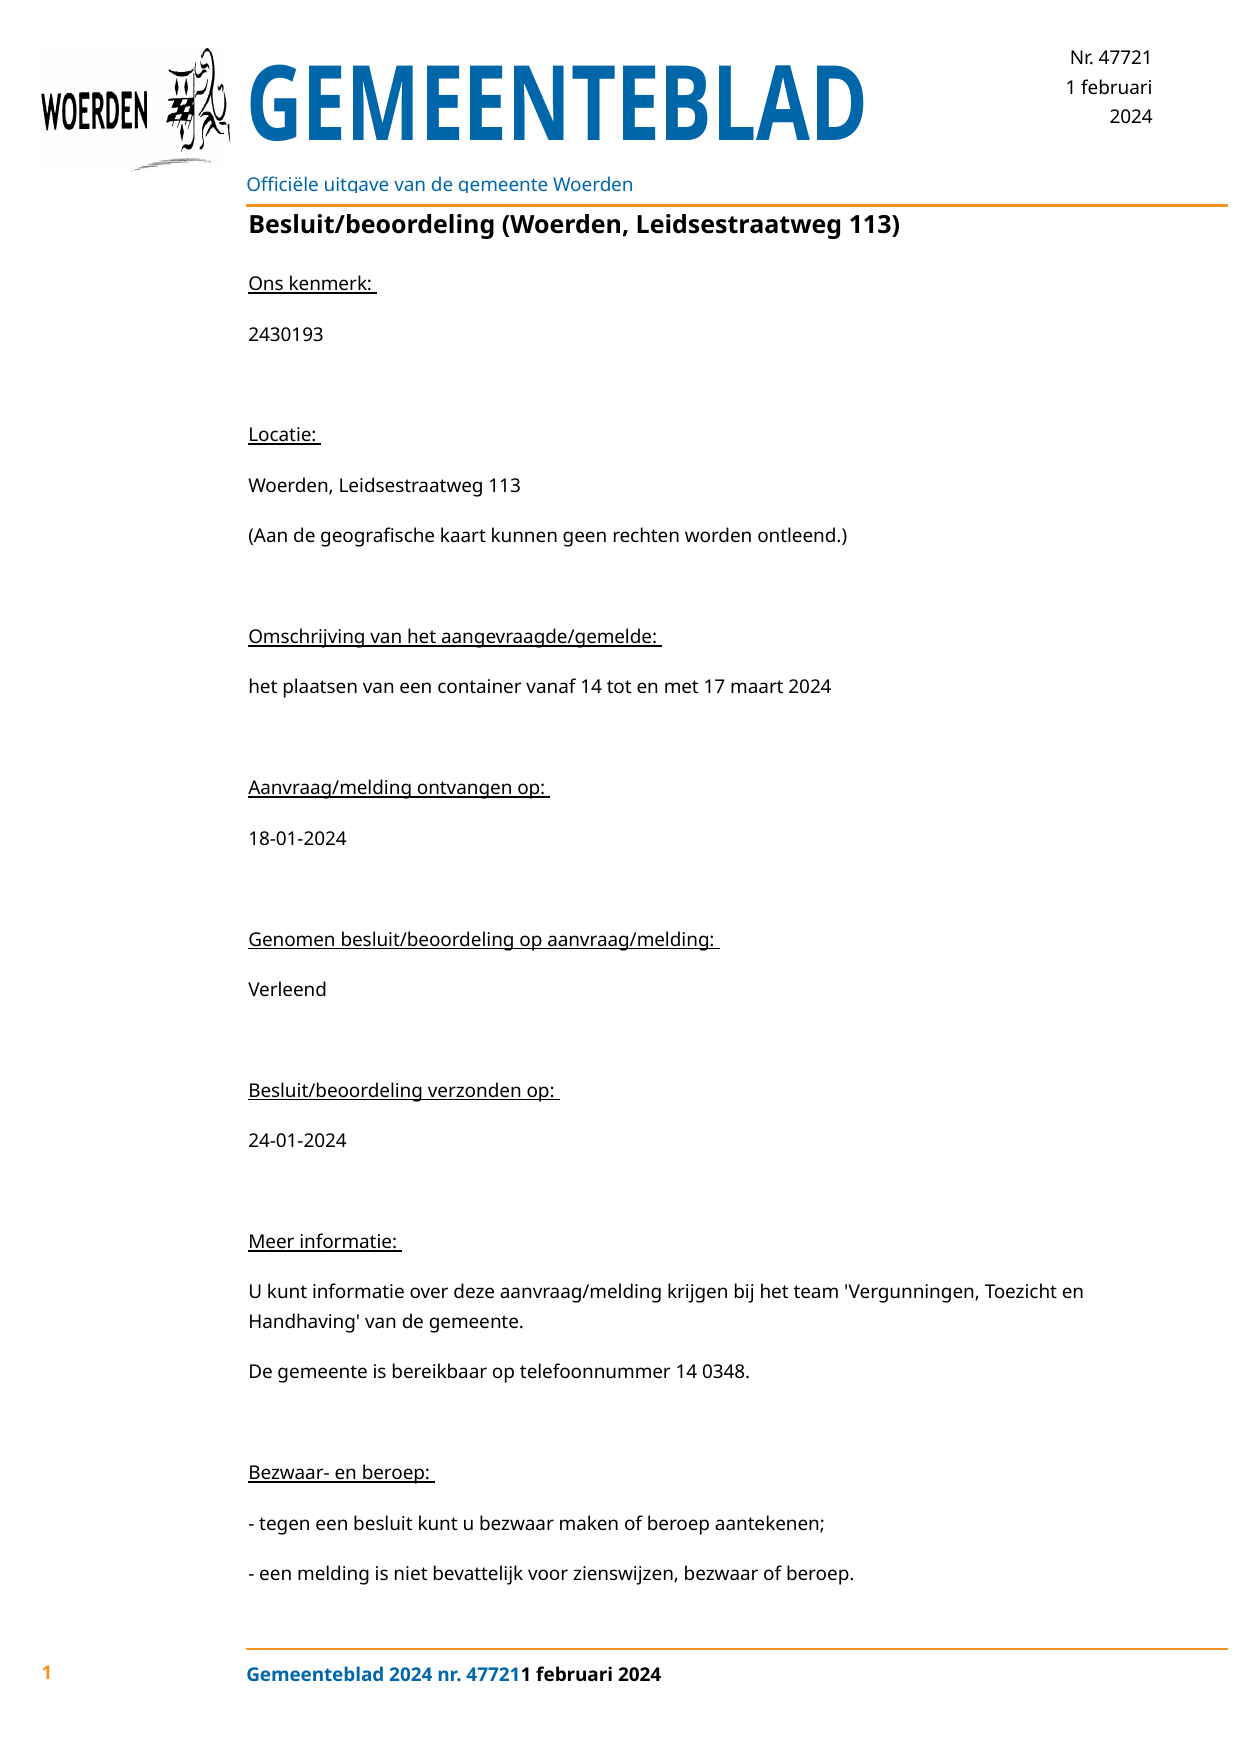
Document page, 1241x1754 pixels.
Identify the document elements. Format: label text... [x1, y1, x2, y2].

text U kunt informatie over deze aanvraag/melding krijgen bij het team 'Vergunningen, Toezicht en Handhaving' van de gemeente. [248, 1279, 1152, 1334]
picture [41, 47, 231, 172]
text 18-01-2024 [248, 825, 1152, 851]
text De gemeente is bereikbaar op telefoonnummer 14 0348. [248, 1359, 1152, 1384]
text 2430193 [248, 321, 1152, 346]
text Meer informatie: [248, 1228, 1152, 1254]
text - tegen een besluit kunt u bezwaar maken of beroep aantekenen; [248, 1510, 1152, 1536]
text Aanvraag/melding ontvangen op: [248, 774, 1152, 800]
text het plaatsen van een container vanaf 14 tot en met 17 maart 2024 [248, 674, 1152, 699]
text (Aan de geografische kaart kunnen geen rechten worden ontleend.) [248, 522, 1152, 548]
text Besluit/beoordeling verzonden op: [248, 1077, 1152, 1103]
text 24-01-2024 [248, 1127, 1152, 1153]
text - een melding is niet bevattelijk voor zienswijzen, bezwaar of beroep. [248, 1560, 1152, 1586]
text Woerden, Leidsestraatweg 113 [248, 472, 1152, 498]
text Ons kenmerk: [248, 270, 1152, 296]
text Locatie: [248, 422, 1152, 447]
text Besluit/beoordeling (Woerden, Leidsestraatweg 113) [248, 207, 1152, 241]
text Bezwaar- en beroep: [248, 1459, 1152, 1485]
text Verleend [248, 976, 1152, 1002]
text Genomen besluit/beoordeling op aanvraag/melding: [248, 926, 1152, 951]
text Omschrijving van het aangevraagde/gemelde: [248, 623, 1152, 649]
